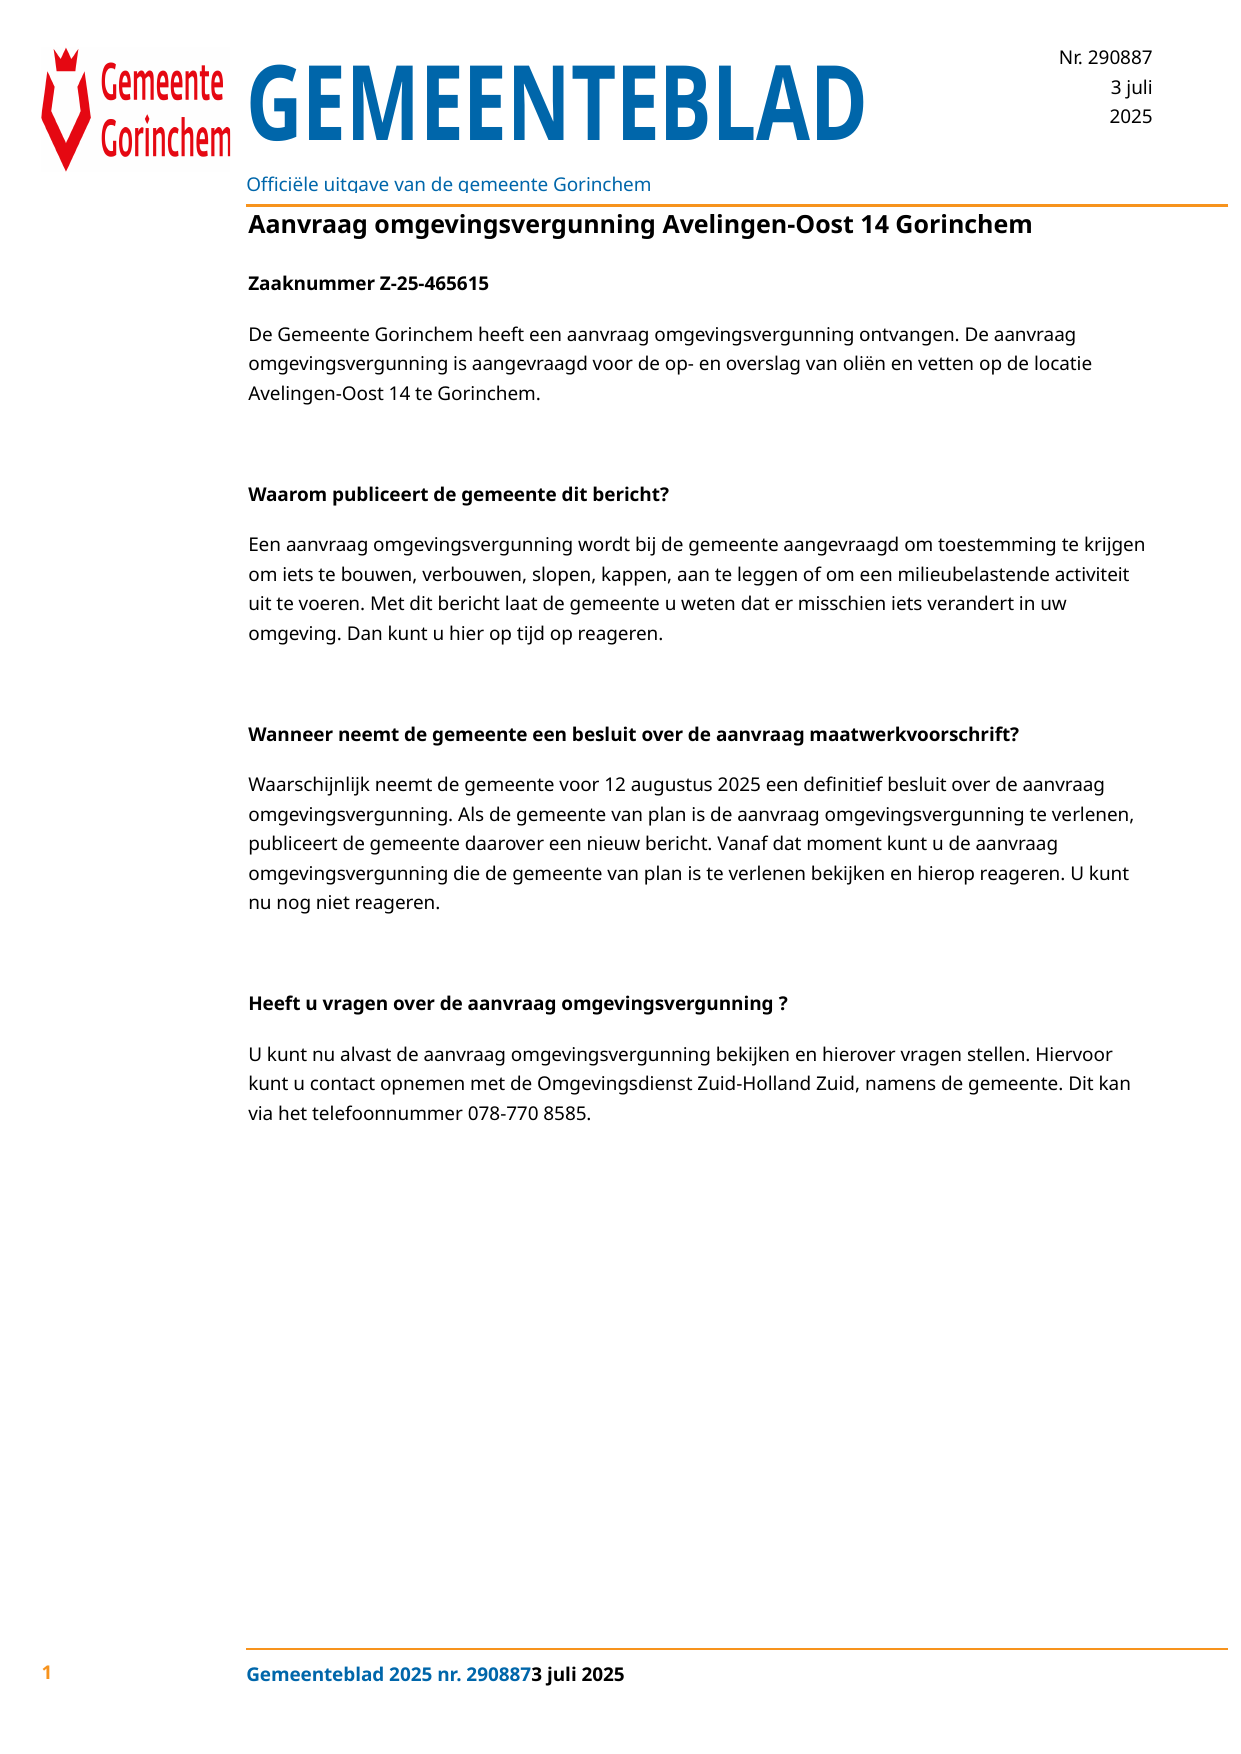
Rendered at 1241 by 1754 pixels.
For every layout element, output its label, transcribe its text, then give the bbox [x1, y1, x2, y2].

text Aanvraag omgevingsvergunning Avelingen-Oost 14 Gorinchem [248, 207, 1152, 241]
text Zaaknummer Z-25-465615 [248, 270, 1152, 296]
text U kunt nu alvast de aanvraag omgevingsvergunning bekijken en hierover vragen stellen. Hiervoor kunt u contact opnemen met de Omgevingsdienst Zuid-Holland Zuid, namens de gemeente. Dit kan via het telefoonnummer 078-770 8585. [248, 1041, 1152, 1126]
text Heeft u vragen over de aanvraag omgevingsvergunning ? [248, 990, 1152, 1016]
text Waarom publiceert de gemeente dit bericht? [248, 481, 1152, 506]
text De Gemeente Gorinchem heeft een aanvraag omgevingsvergunning ontvangen. De aanvraag omgevingsvergunning is aangevraagd voor de op- en overslag van oliën en vetten op de locatie Avelingen-Oost 14 te Gorinchem. [248, 321, 1152, 406]
picture [41, 47, 231, 172]
text Een aanvraag omgevingsvergunning wordt bij de gemeente aangevraagd om toestemming te krijgen om iets te bouwen, verbouwen, slopen, kappen, aan te leggen of om een milieubelastende activiteit uit te voeren. Met dit bericht laat de gemeente u weten dat er misschien iets verandert in uw omgeving. Dan kunt u hier op tijd op reageren. [248, 531, 1152, 646]
text Wanneer neemt de gemeente een besluit over de aanvraag maatwerkvoorschrift? [248, 721, 1152, 746]
text Waarschijnlijk neemt de gemeente voor 12 augustus 2025 een definitief besluit over de aanvraag omgevingsvergunning. Als de gemeente van plan is de aanvraag omgevingsvergunning te verlenen, publiceert de gemeente daarover een nieuw bericht. Vanaf dat moment kunt u de aanvraag omgevingsvergunning die de gemeente van plan is te verlenen bekijken en hierop reageren. U kunt nu nog niet reageren. [248, 771, 1152, 915]
